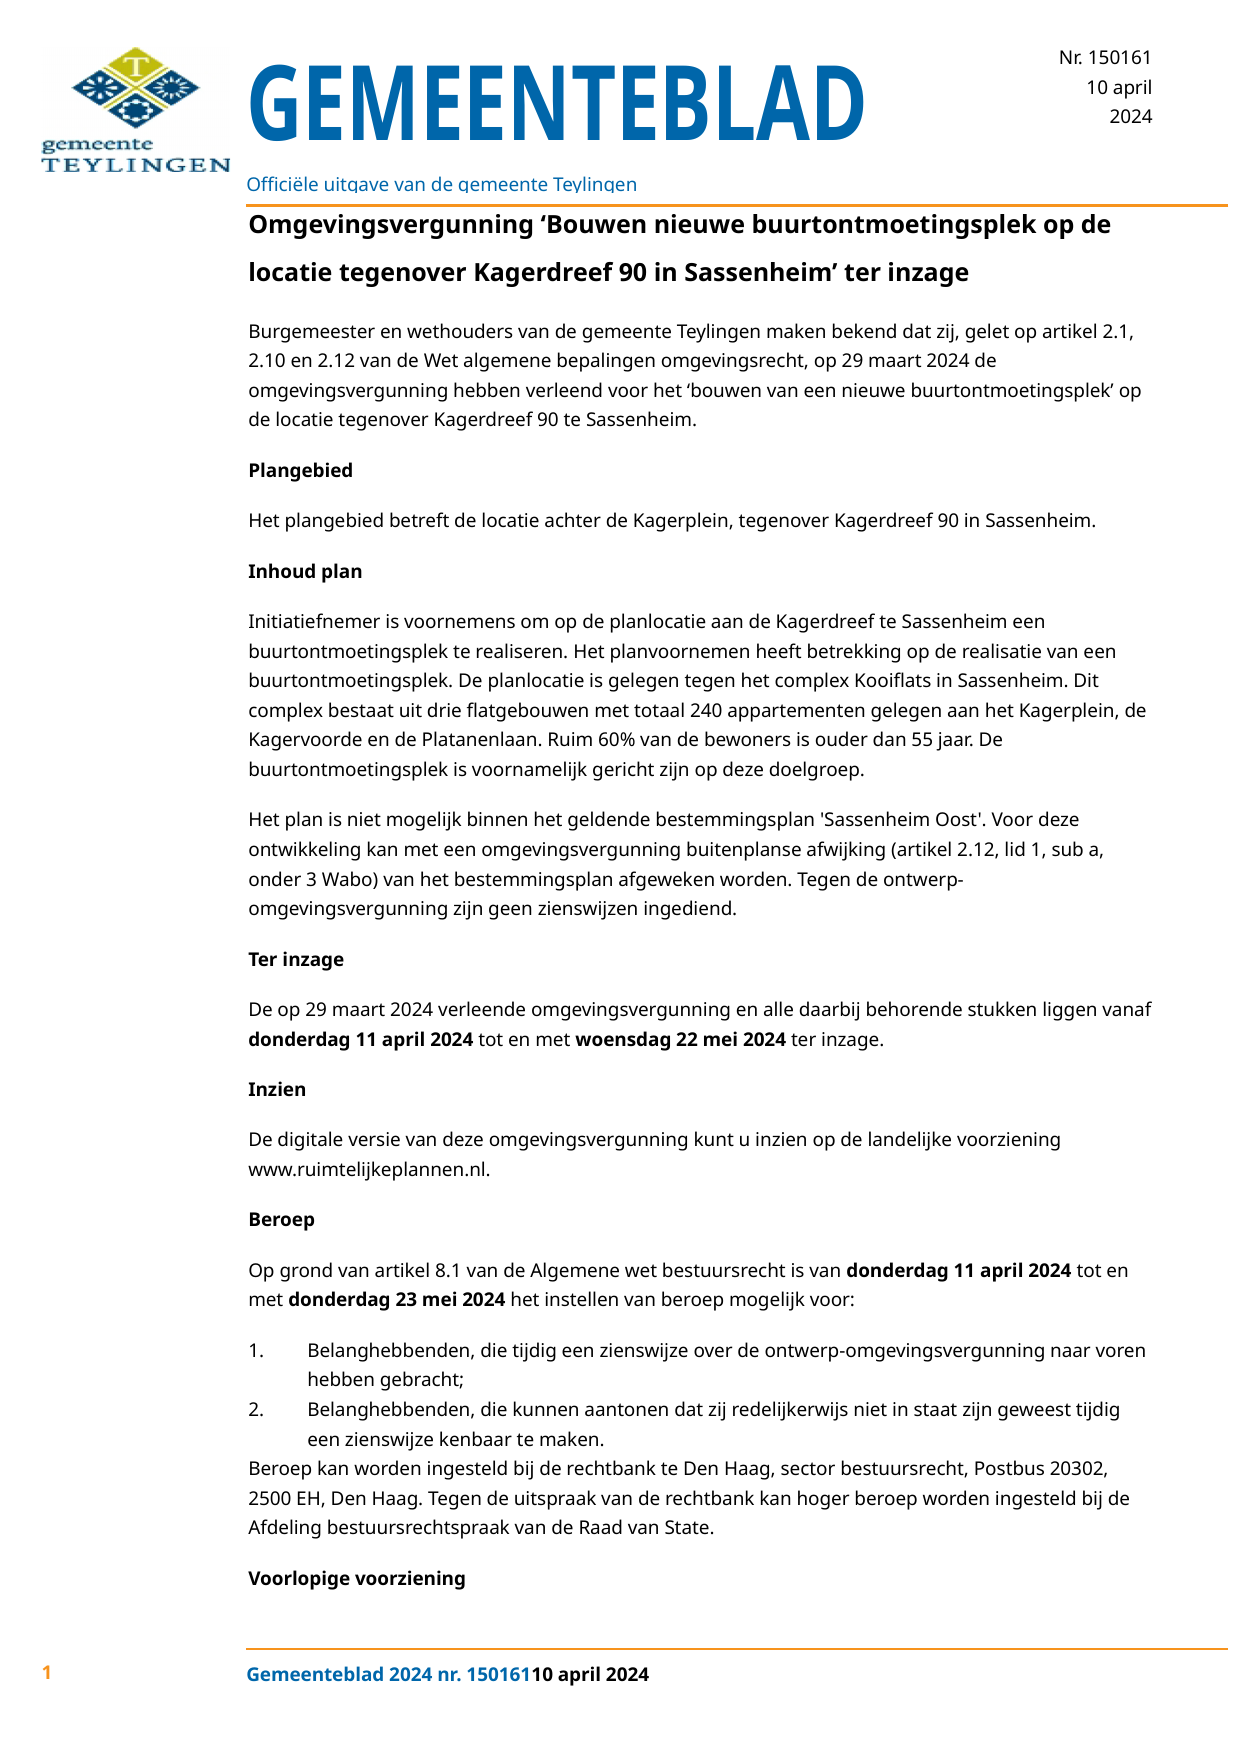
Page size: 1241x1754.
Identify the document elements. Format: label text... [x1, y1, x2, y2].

text De digitale versie van deze omgevingsvergunning kunt u inzien op de landelijke voorziening www.ruimtelijkeplannen.nl. [248, 1127, 1152, 1182]
text Initiatiefnemer is voornemens om op de planlocatie aan de Kagerdreef te Sassenheim een buurtontmoetingsplek te realiseren. Het planvoornemen heeft betrekking op de realisatie van een buurtontmoetingsplek. De planlocatie is gelegen tegen het complex Kooiflats in Sassenheim. Dit complex bestaat uit drie flatgebouwen met totaal 240 appartementen gelegen aan het Kagerplein, de Kagervoorde en de Platanenlaan. Ruim 60% van de bewoners is ouder dan 55 jaar. De buurtontmoetingsplek is voornamelijk gericht zijn op deze doelgroep. [248, 608, 1152, 782]
picture [41, 47, 231, 172]
text De op 29 maart 2024 verleende omgevingsvergunning en alle daarbij behorende stukken liggen vanaf donderdag 11 april 2024 tot en met woensdag 22 mei 2024 ter inzage. [248, 996, 1152, 1052]
text Inhoud plan [248, 558, 1152, 584]
text Voorlopige voorziening [248, 1565, 1152, 1591]
list Belanghebbenden, die tijdig een zienswijze over de ontwerp-omgevingsvergunning naar voren hebben gebracht; [248, 1337, 1152, 1392]
text Op grond van artikel 8.1 van de Algemene wet bestuursrecht is van donderdag 11 april 2024 tot en met donderdag 23 mei 2024 het instellen van beroep mogelijk voor: [248, 1257, 1152, 1312]
text Plangebied [248, 457, 1152, 483]
text Beroep kan worden ingesteld bij de rechtbank te Den Haag, sector bestuursrecht, Postbus 20302, 2500 EH, Den Haag. Tegen de uitspraak van de rechtbank kan hoger beroep worden ingesteld bij de Afdeling bestuursrechtspraak van de Raad van State. [248, 1455, 1152, 1540]
text Het plangebied betreft de locatie achter de Kagerplein, tegenover Kagerdreef 90 in Sassenheim. [248, 507, 1152, 533]
text Omgevingsvergunning ‘Bouwen nieuwe buurtontmoetingsplek op de locatie tegenover Kagerdreef 90 in Sassenheim’ ter inzage [248, 207, 1152, 288]
text Ter inzage [248, 946, 1152, 972]
text Burgemeester en wethouders van de gemeente Teylingen maken bekend dat zij, gelet op artikel 2.1, 2.10 en 2.12 van de Wet algemene bepalingen omgevingsrecht, op 29 maart 2024 de omgevingsvergunning hebben verleend voor het ‘bouwen van een nieuwe buurtontmoetingsplek’ op de locatie tegenover Kagerdreef 90 te Sassenheim. [248, 318, 1152, 432]
list Belanghebbenden, die kunnen aantonen dat zij redelijkerwijs niet in staat zijn geweest tijdig een zienswijze kenbaar te maken. [248, 1396, 1152, 1452]
text Beroep [248, 1207, 1152, 1232]
text Inzien [248, 1076, 1152, 1102]
text Het plan is niet mogelijk binnen het geldende bestemmingsplan 'Sassenheim Oost'. Voor deze ontwikkeling kan met een omgevingsvergunning buitenplanse afwijking (artikel 2.12, lid 1, sub a, onder 3 Wabo) van het bestemmingsplan afgeweken worden. Tegen de ontwerp-omgevingsvergunning zijn geen zienswijzen ingediend. [248, 807, 1152, 921]
